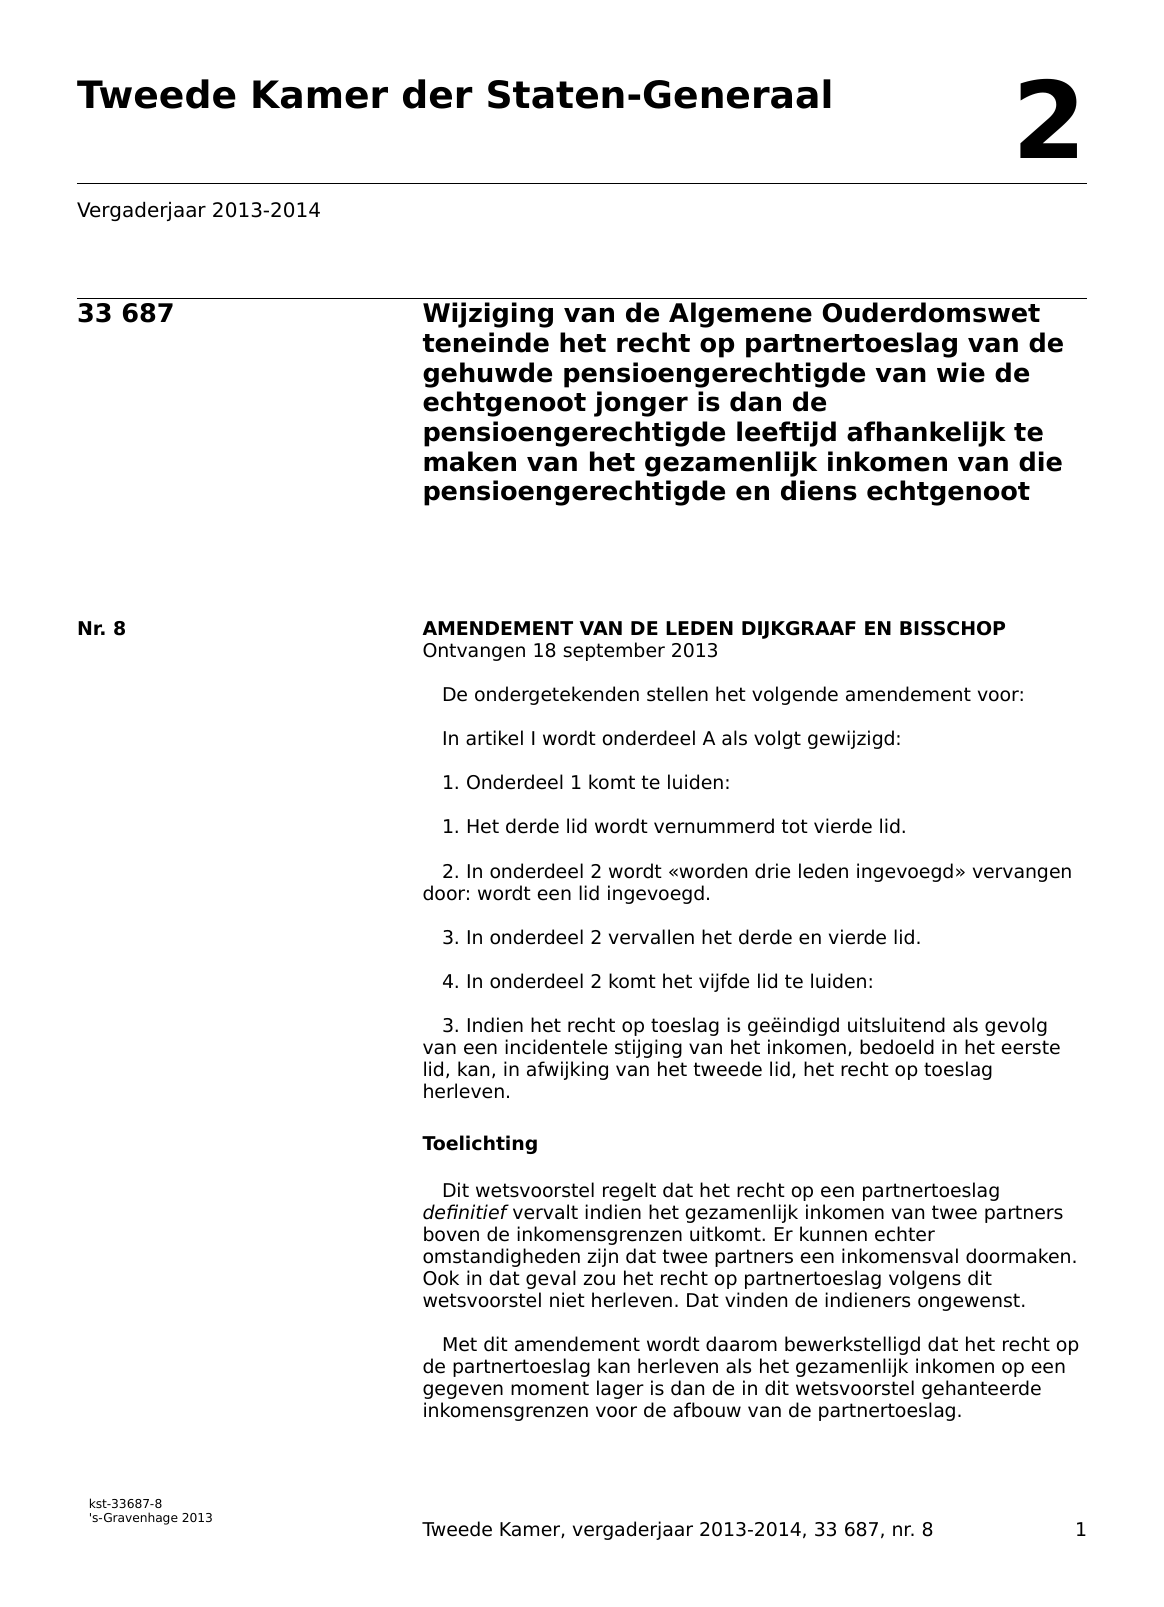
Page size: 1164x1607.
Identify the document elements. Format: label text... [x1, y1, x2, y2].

text kst-33687-8 [88, 1497, 323, 1511]
text 4. In onderdeel 2 komt het vijfde lid te luiden: [422, 971, 1087, 993]
text 1. Onderdeel 1 komt te luiden: [422, 772, 1087, 794]
text 3. Indien het recht op toeslag is geëindigd uitsluitend als gevolg van een incidentele stijging van het inkomen, bedoeld in het eerste lid, kan, in afwijking van het tweede lid, het recht op toeslag herleven. [422, 1015, 1087, 1103]
text Dit wetsvoorstel regelt dat het recht op een partnertoeslag definitief vervalt indien het gezamenlijk inkomen van twee partners boven de inkomensgrenzen uitkomt. Er kunnen echter omstandigheden zijn dat twee partners een inkomensval doormaken. Ook in dat geval zou het recht op partnertoeslag volgens dit wetsvoorstel niet herleven. Dat vinden de indieners ongewenst. [422, 1180, 1087, 1312]
table_header 2 [886, 59, 1087, 183]
text De ondergetekenden stellen het volgende amendement voor: [422, 684, 1087, 706]
subtitle 33 687 Wijziging van de Algemene Ouderdomswet teneinde het recht op partnertoeslag van de gehuwde pensioengerechtigde van wie de echtgenoot jonger is dan de pensioengerechtigde leeftijd afhankelijk te maken van het gezamenlijk inkomen van die pensioengerechtigde en diens echtgenoot [77, 299, 1087, 507]
table_header Tweede Kamer der Staten-Generaal [77, 59, 886, 183]
subtitle Nr. 8 AMENDEMENT VAN DE LEDEN DIJKGRAAF EN BISSCHOP [77, 618, 1087, 640]
text 2. In onderdeel 2 wordt «worden drie leden ingevoegd» vervangen door: wordt een lid ingevoegd. [422, 861, 1087, 904]
text 's-Gravenhage 2013 [88, 1511, 323, 1525]
text In artikel I wordt onderdeel A als volgt gewijzigd: [422, 728, 1087, 750]
text Met dit amendement wordt daarom bewerkstelligd dat het recht op de partnertoeslag kan herleven als het gezamenlijk inkomen op een gegeven moment lager is dan de in dit wetsvoorstel gehanteerde inkomensgrenzen voor de afbouw van de partnertoeslag. [422, 1334, 1087, 1422]
text 3. In onderdeel 2 vervallen het derde en vierde lid. [422, 927, 1087, 949]
table_cell Vergaderjaar 2013-2014 [77, 184, 1087, 298]
text Ontvangen 18 september 2013 [422, 640, 1087, 662]
text 1. Het derde lid wordt vernummerd tot vierde lid. [422, 816, 1087, 838]
subtitle Toelichting [422, 1133, 1087, 1155]
